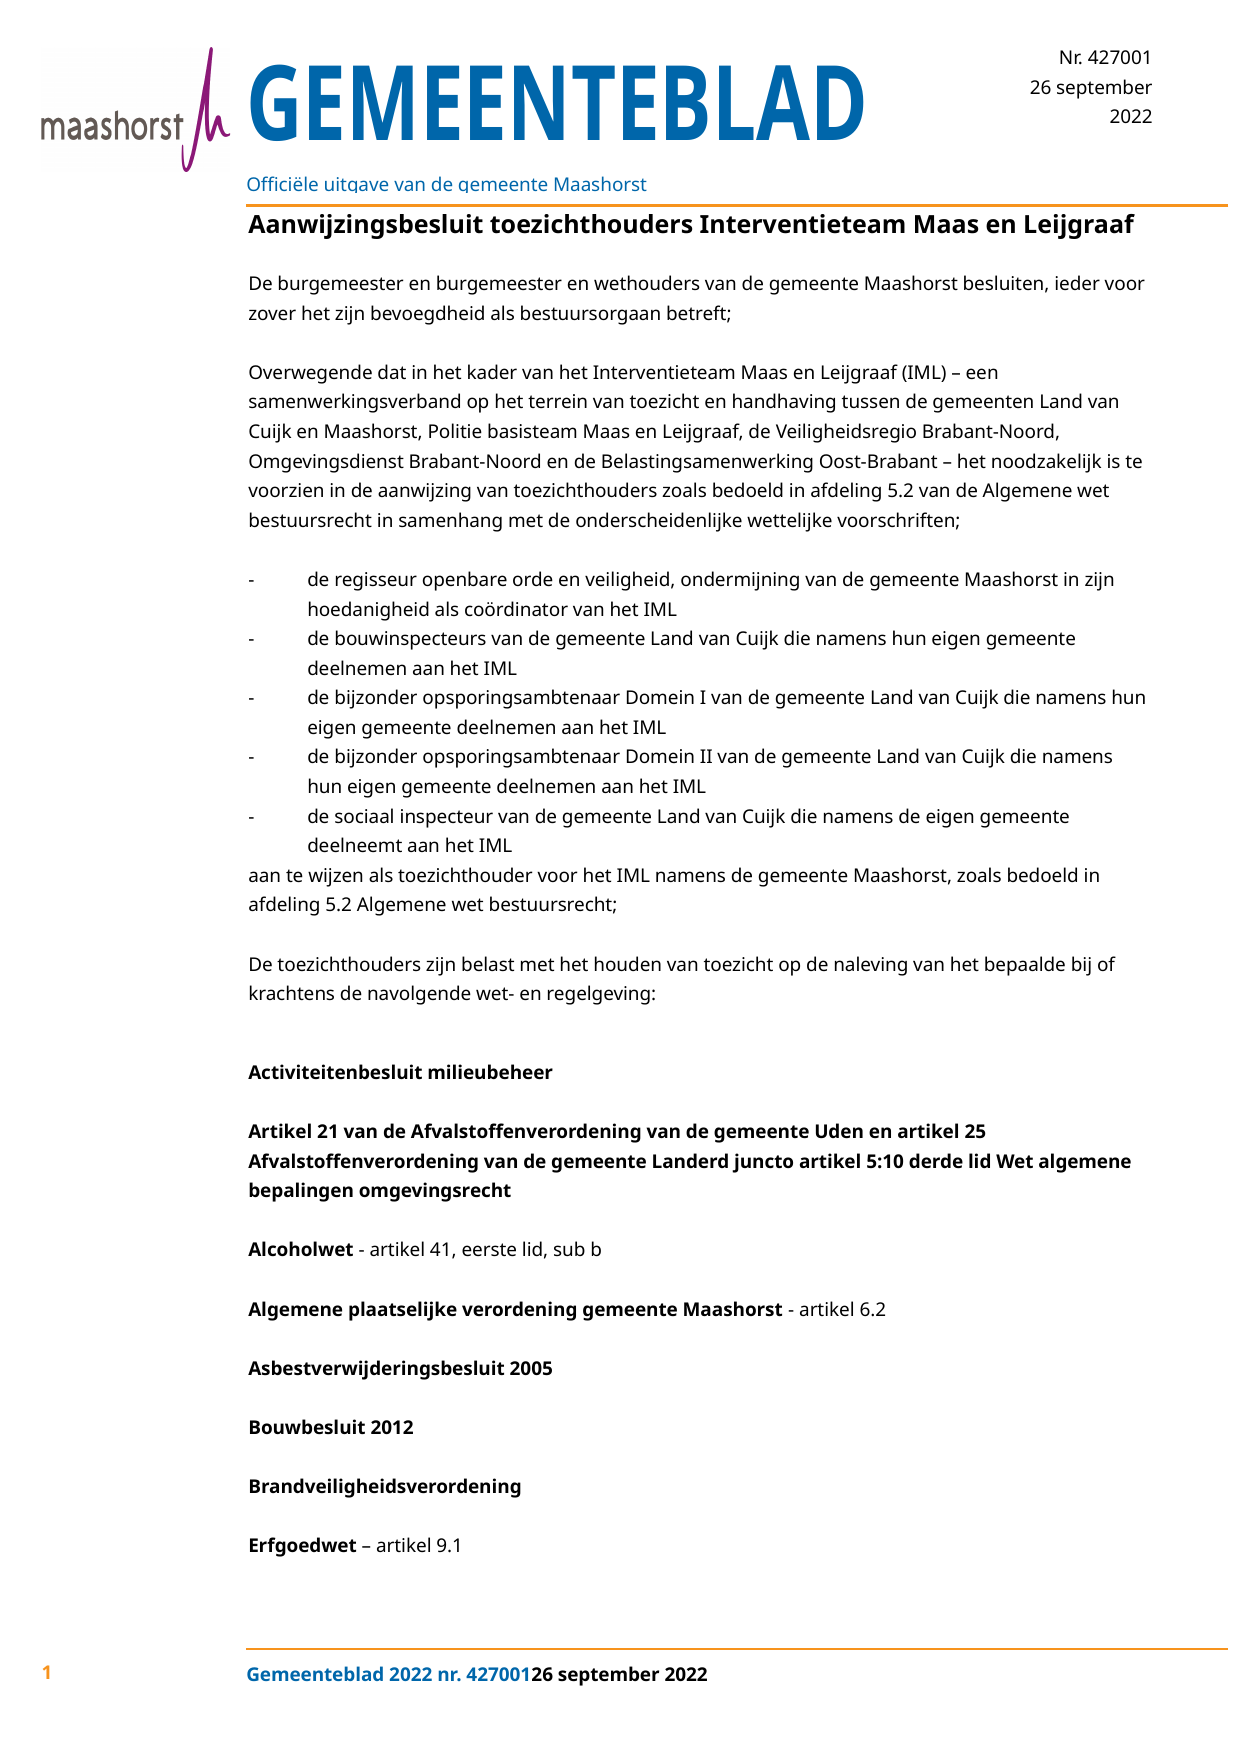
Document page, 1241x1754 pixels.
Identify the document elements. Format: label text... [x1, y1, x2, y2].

text aan te wijzen als toezichthouder voor het IML namens de gemeente Maashorst, zoals bedoeld in afdeling 5.2 Algemene wet bestuursrecht; [248, 862, 1152, 917]
text Artikel 21 van de Afvalstoffenverordening van de gemeente Uden en artikel 25 Afvalstoffenverordening van de gemeente Landerd juncto artikel 5:10 derde lid Wet algemene bepalingen omgevingsrecht [248, 1118, 1152, 1203]
text Overwegende dat in het kader van het Interventieteam Maas en Leijgraaf (IML) – een samenwerkingsverband op het terrein van toezicht en handhaving tussen de gemeenten Land van Cuijk en Maashorst, Politie basisteam Maas en Leijgraaf, de Veiligheidsregio Brabant-Noord, Omgevingsdienst Brabant-Noord en de Belastingsamenwerking Oost-Brabant – het noodzakelijk is te voorzien in de aanwijzing van toezichthouders zoals bedoeld in afdeling 5.2 van de Algemene wet bestuursrecht in samenhang met de onderscheidenlijke wettelijke voorschriften; [248, 359, 1152, 533]
text Algemene plaatselijke verordening gemeente Maashorst - artikel 6.2 [248, 1296, 1152, 1322]
text Brandveiligheidsverordening [248, 1473, 1152, 1499]
text Bouwbesluit 2012 [248, 1414, 1152, 1440]
text Aanwijzingsbesluit toezichthouders Interventieteam Maas en Leijgraaf [248, 207, 1152, 241]
picture [41, 47, 231, 172]
text Erfgoedwet – artikel 9.1 [248, 1532, 1152, 1558]
text De burgemeester en burgemeester en wethouders van de gemeente Maashorst besluiten, ieder voor zover het zijn bevoegdheid als bestuursorgaan betreft; [248, 270, 1152, 326]
list de bouwinspecteurs van de gemeente Land van Cuijk die namens hun eigen gemeente deelnemen aan het IML [248, 625, 1152, 681]
list de sociaal inspecteur van de gemeente Land van Cuijk die namens de eigen gemeente deelneemt aan het IML [248, 803, 1152, 858]
list de bijzonder opsporingsambtenaar Domein I van de gemeente Land van Cuijk die namens hun eigen gemeente deelnemen aan het IML [248, 684, 1152, 740]
text De toezichthouders zijn belast met het houden van toezicht op de naleving van het bepaalde bij of krachtens de navolgende wet- en regelgeving: [248, 951, 1152, 1006]
text Activiteitenbesluit milieubeheer [248, 1059, 1152, 1085]
list de regisseur openbare orde en veiligheid, ondermijning van de gemeente Maashorst in zijn hoedanigheid als coördinator van het IML [248, 566, 1152, 621]
list de bijzonder opsporingsambtenaar Domein II van de gemeente Land van Cuijk die namens hun eigen gemeente deelnemen aan het IML [248, 744, 1152, 799]
text Asbestverwijderingsbesluit 2005 [248, 1355, 1152, 1381]
text Alcoholwet - artikel 41, eerste lid, sub b [248, 1237, 1152, 1262]
